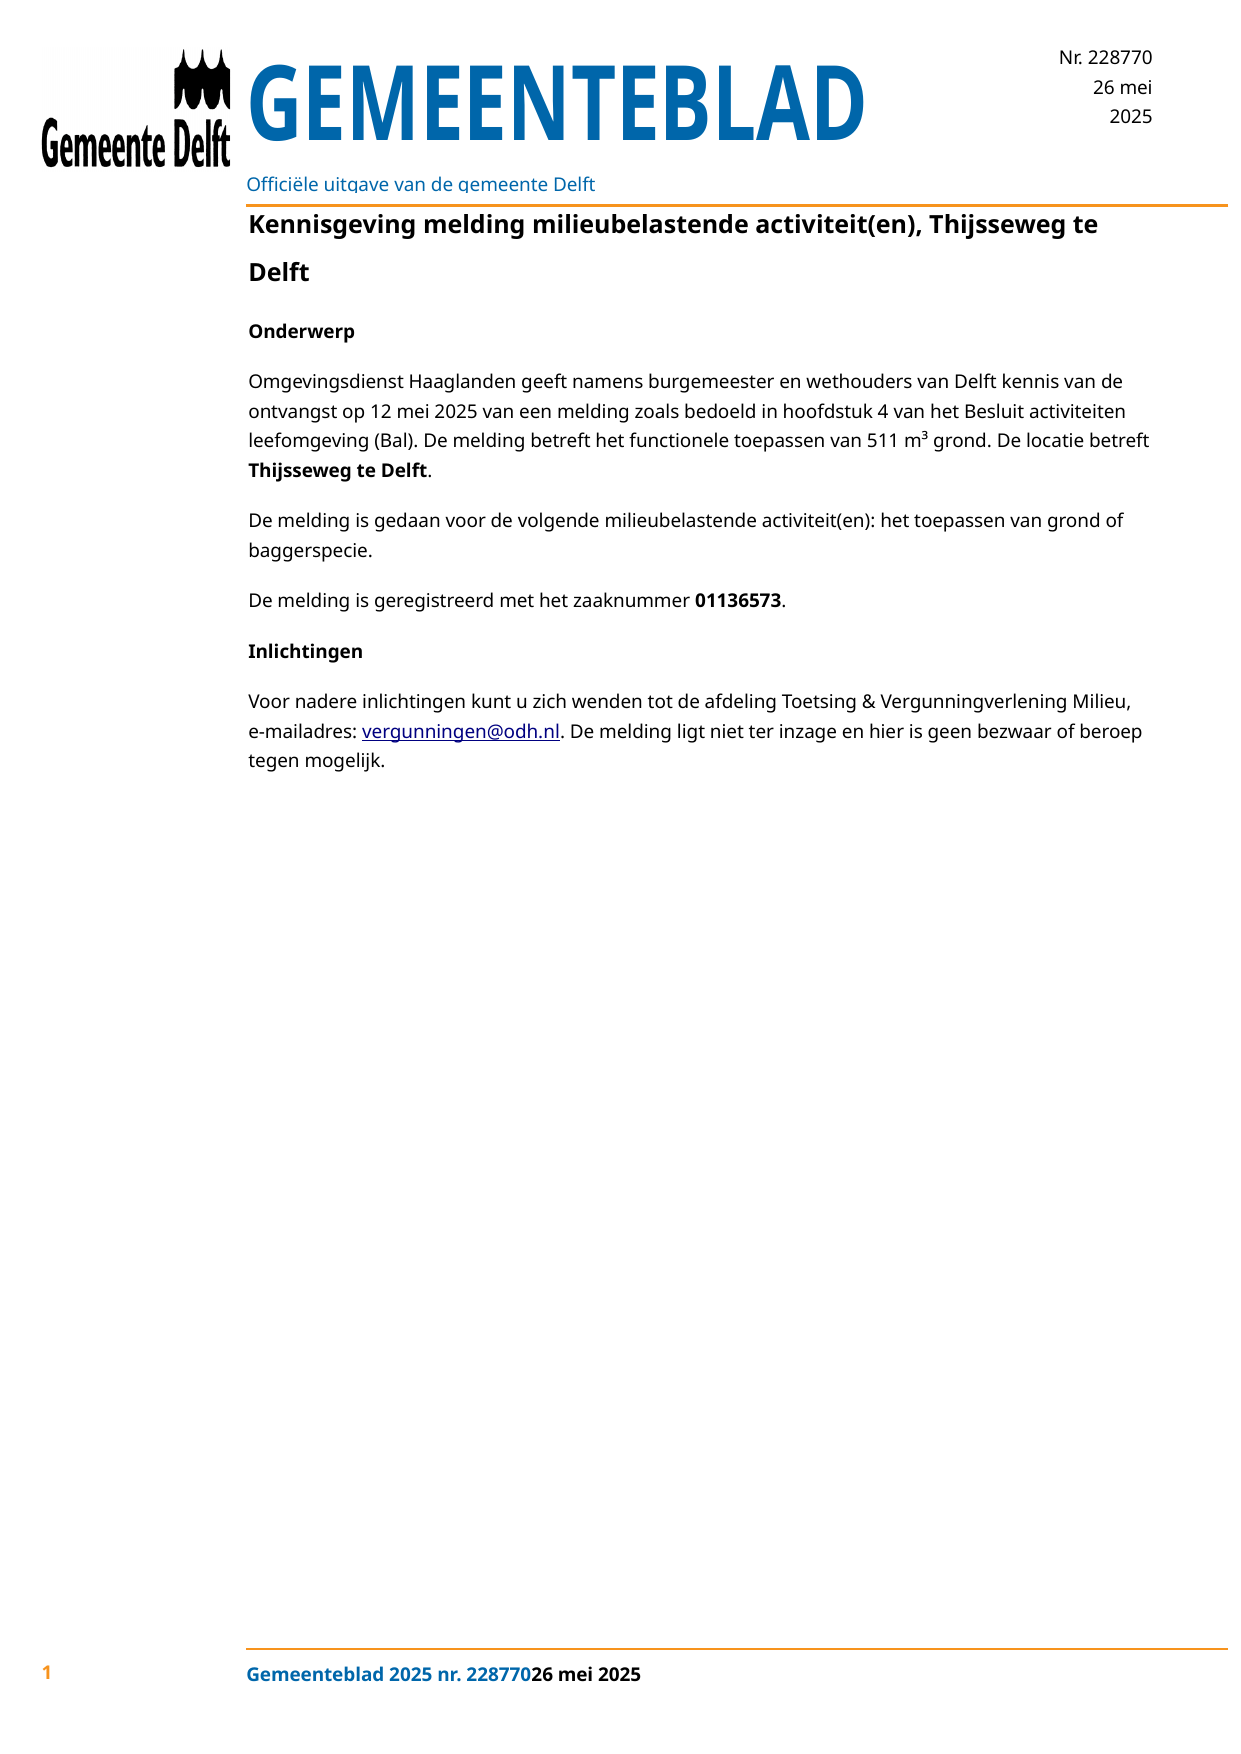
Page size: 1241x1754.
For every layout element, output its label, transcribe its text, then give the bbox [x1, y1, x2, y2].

picture [41, 47, 231, 172]
text Onderwerp [248, 318, 1152, 344]
text Omgevingsdienst Haaglanden geeft namens burgemeester en wethouders van Delft kennis van de ontvangst op 12 mei 2025 van een melding zoals bedoeld in hoofdstuk 4 van het Besluit activiteiten leefomgeving (Bal). De melding betreft het functionele toepassen van 511 m³ grond. De locatie betreft Thijsseweg te Delft. [248, 368, 1152, 483]
text Kennisgeving melding milieubelastende activiteit(en), Thijsseweg te Delft [248, 207, 1152, 288]
text De melding is geregistreerd met het zaaknummer 01136573. [248, 587, 1152, 613]
text Inlichtingen [248, 638, 1152, 664]
text De melding is gedaan voor de volgende milieubelastende activiteit(en): het toepassen van grond of baggerspecie. [248, 507, 1152, 563]
text Voor nadere inlichtingen kunt u zich wenden tot de afdeling Toetsing & Vergunningverlening Milieu, e-mailadres: vergunningen@odh.nl. De melding ligt niet ter inzage en hier is geen bezwaar of beroep tegen mogelijk. [248, 688, 1152, 773]
